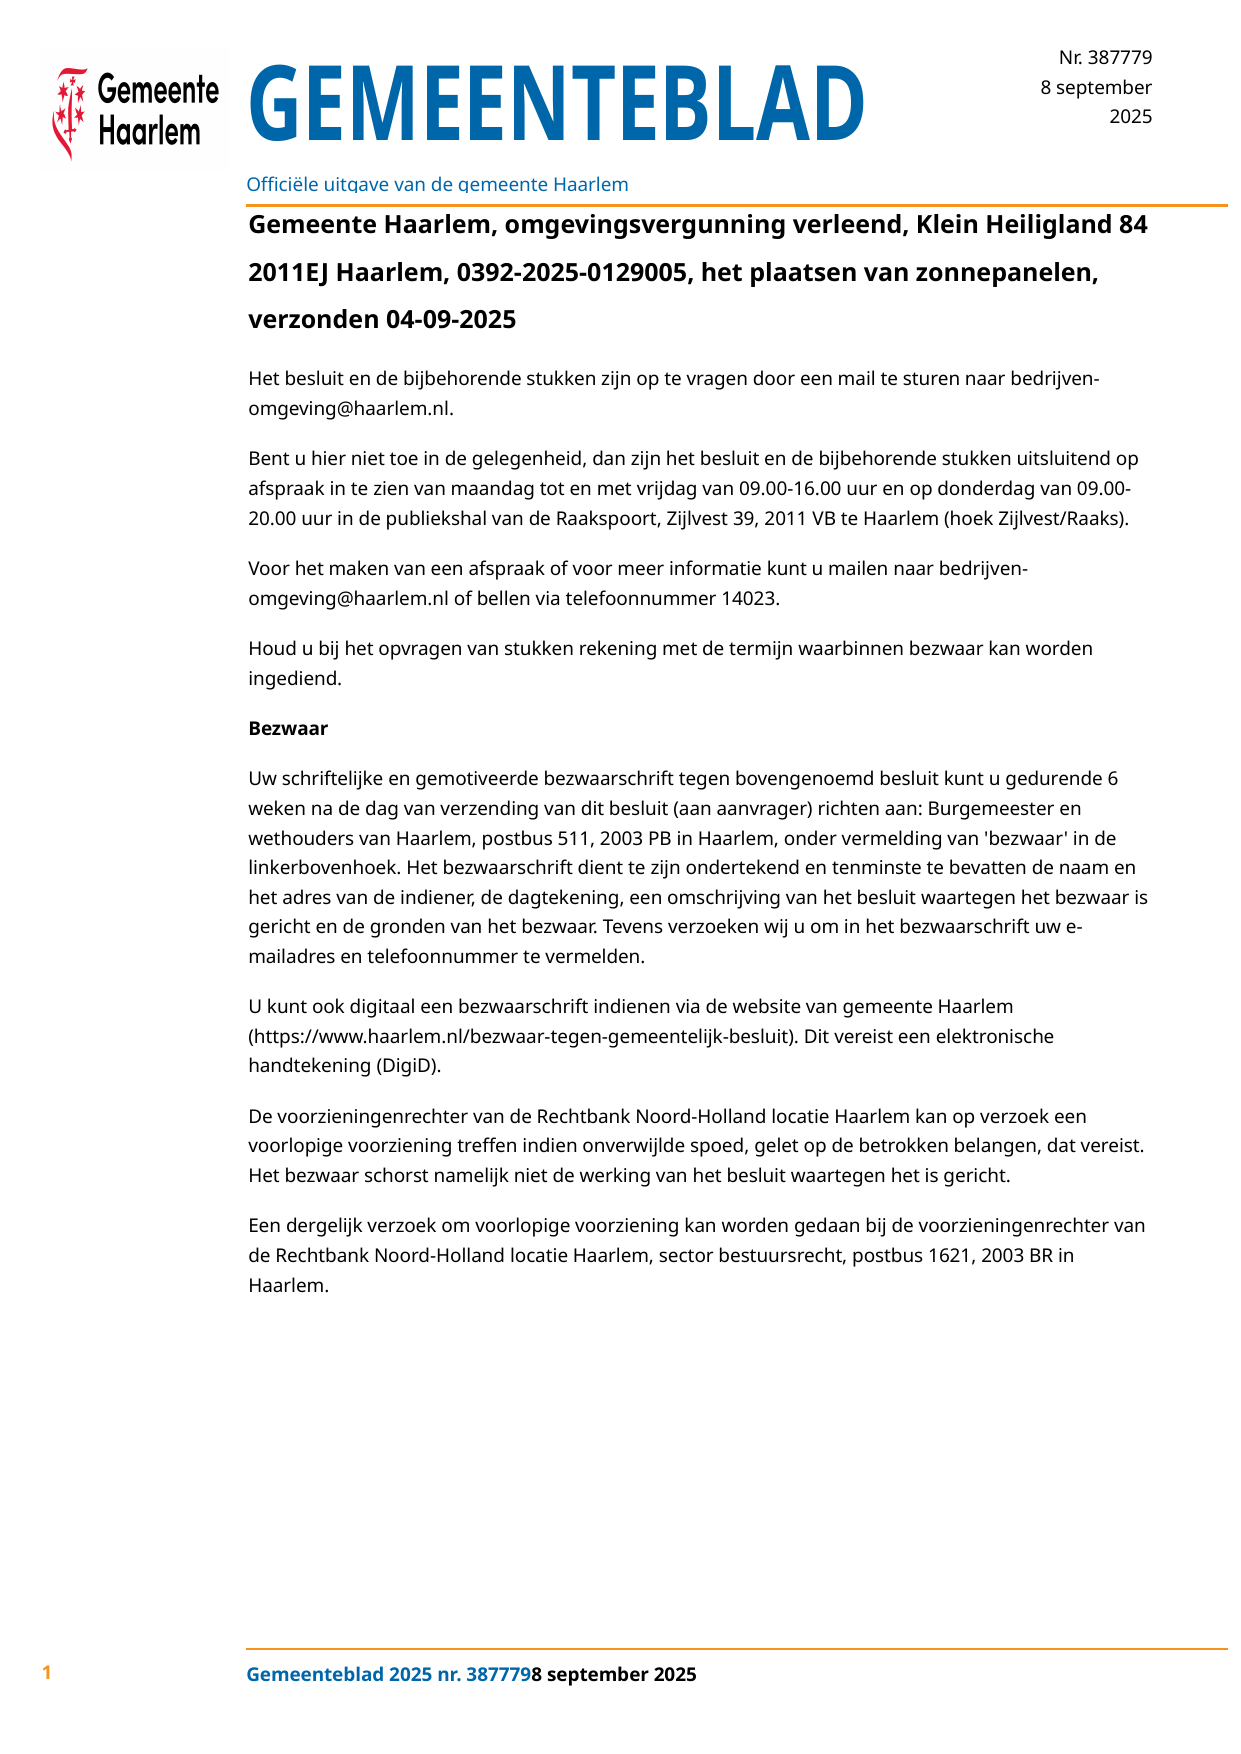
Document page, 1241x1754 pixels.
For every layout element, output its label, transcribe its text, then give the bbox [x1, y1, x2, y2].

text Voor het maken van een afspraak of voor meer informatie kunt u mailen naar bedrijven-omgeving@haarlem.nl of bellen via telefoonnummer 14023. [248, 555, 1152, 610]
text Bezwaar [248, 715, 1152, 741]
text Bent u hier niet toe in de gelegenheid, dan zijn het besluit en de bijbehorende stukken uitsluitend op afspraak in te zien van maandag tot en met vrijdag van 09.00-16.00 uur en op donderdag van 09.00-20.00 uur in de publiekshal van de Raakspoort, Zijlvest 39, 2011 VB te Haarlem (hoek Zijlvest/Raaks). [248, 446, 1152, 530]
text Het besluit en de bijbehorende stukken zijn op te vragen door een mail te sturen naar bedrijven-omgeving@haarlem.nl. [248, 366, 1152, 421]
text U kunt ook digitaal een bezwaarschrift indienen via de website van gemeente Haarlem (https://www.haarlem.nl/bezwaar-tegen-gemeentelijk-besluit). Dit vereist een elektronische handtekening (DigiD). [248, 993, 1152, 1078]
text Gemeente Haarlem, omgevingsvergunning verleend, Klein Heiligland 84 2011EJ Haarlem, 0392-2025-0129005, het plaatsen van zonnepanelen, verzonden 04-09-2025 [248, 207, 1152, 336]
text Een dergelijk verzoek om voorlopige voorziening kan worden gedaan bij de voorzieningenrechter van de Rechtbank Noord-Holland locatie Haarlem, sector bestuursrecht, postbus 1621, 2003 BR in Haarlem. [248, 1213, 1152, 1297]
text Uw schriftelijke en gemotiveerde bezwaarschrift tegen bovengenoemd besluit kunt u gedurende 6 weken na de dag van verzending van dit besluit (aan aanvrager) richten aan: Burgemeester en wethouders van Haarlem, postbus 511, 2003 PB in Haarlem, onder vermelding van 'bezwaar' in de linkerbovenhoek. Het bezwaarschrift dient te zijn ondertekend en tenminste te bevatten de naam en het adres van de indiener, de dagtekening, een omschrijving van het besluit waartegen het bezwaar is gericht en de gronden van het bezwaar. Tevens verzoeken wij u om in het bezwaarschrift uw e-mailadres en telefoonnummer te vermelden. [248, 766, 1152, 969]
text Houd u bij het opvragen van stukken rekening met de termijn waarbinnen bezwaar kan worden ingediend. [248, 635, 1152, 690]
text De voorzieningenrechter van de Rechtbank Noord-Holland locatie Haarlem kan op verzoek een voorlopige voorziening treffen indien onverwijlde spoed, gelet op de betrokken belangen, dat vereist. Het bezwaar schorst namelijk niet de werking van het besluit waartegen het is gericht. [248, 1103, 1152, 1188]
picture [41, 47, 231, 172]
